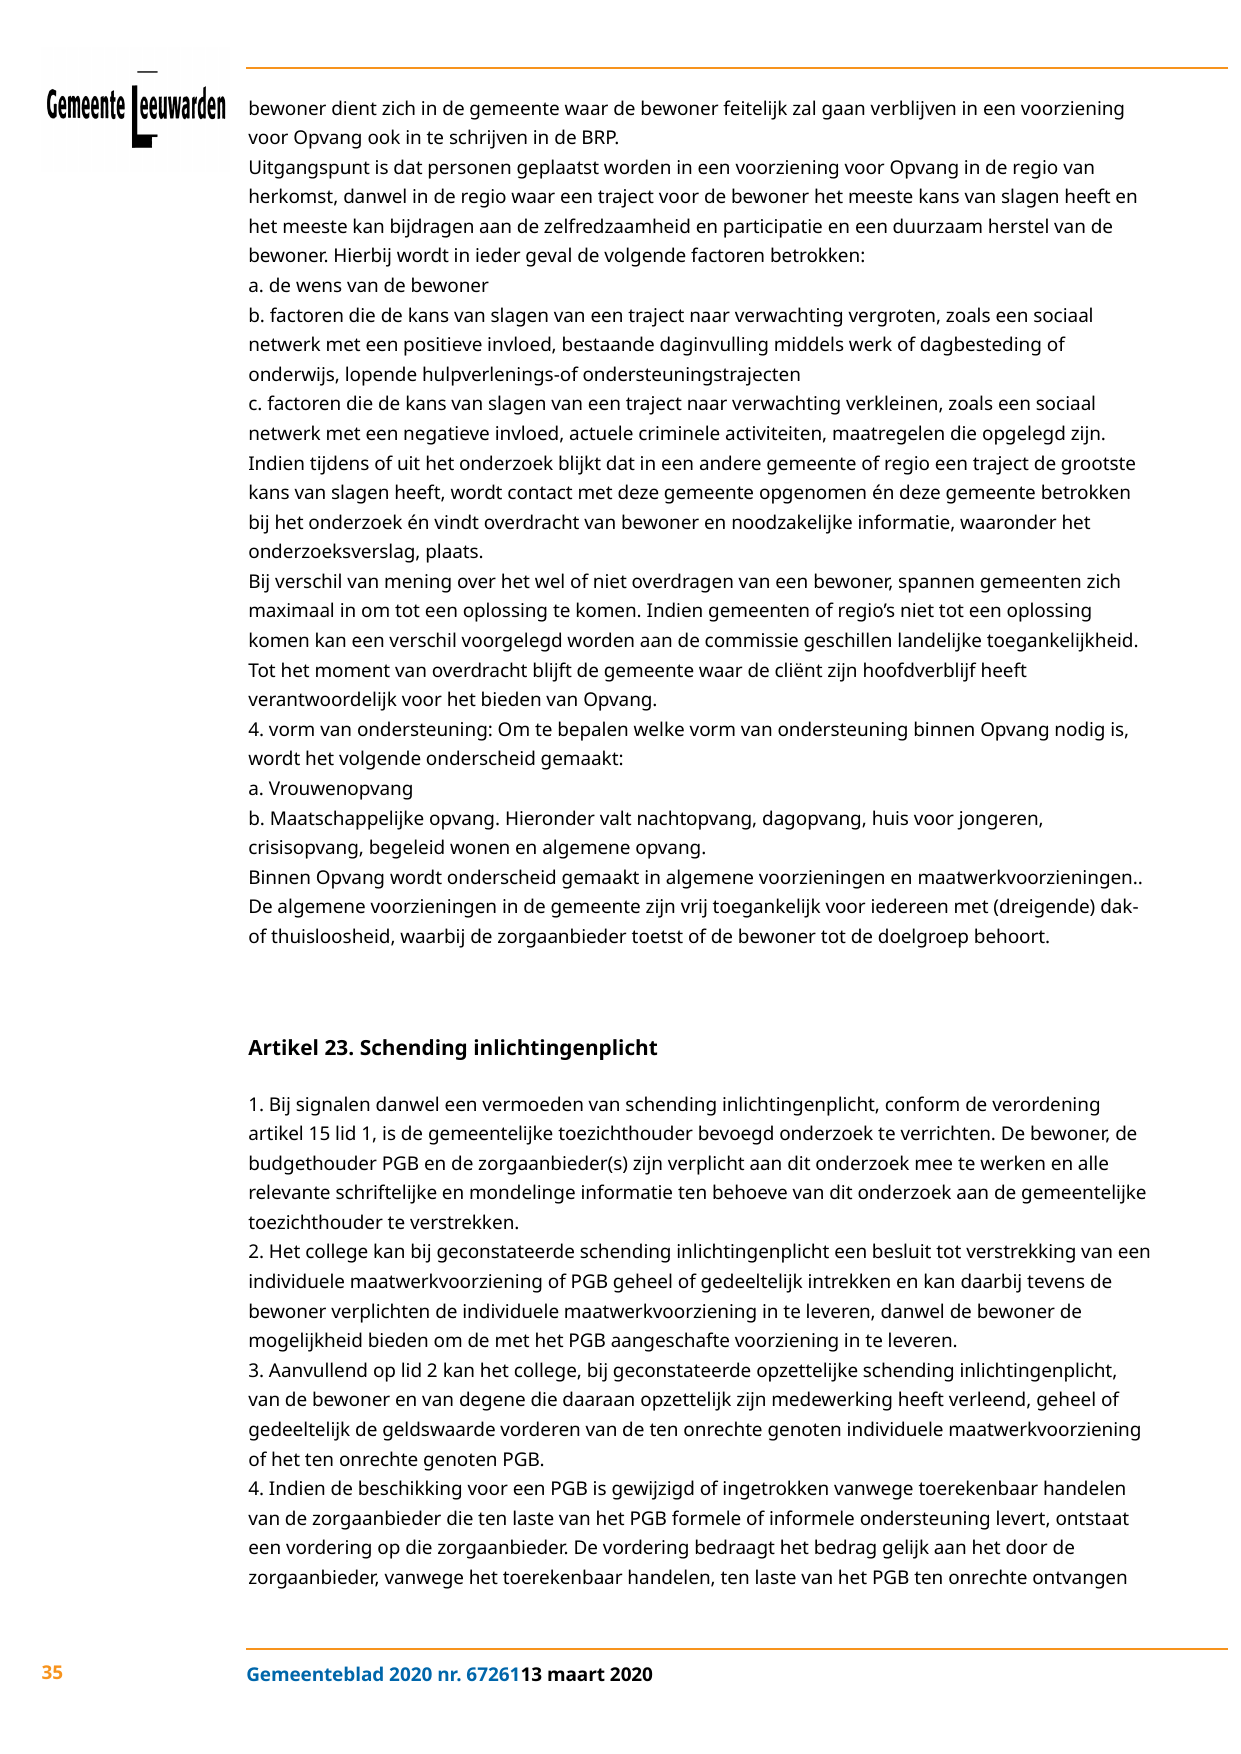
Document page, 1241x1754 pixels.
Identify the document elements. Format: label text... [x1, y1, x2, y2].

text a. Vrouwenopvang [248, 775, 1152, 801]
text b. factoren die de kans van slagen van een traject naar verwachting vergroten, zoals een sociaal netwerk met een positieve invloed, bestaande daginvulling middels werk of dagbesteding of onderwijs, lopende hulpverlenings-of ondersteuningstrajecten [248, 302, 1152, 387]
text 4. vorm van ondersteuning: Om te bepalen welke vorm van ondersteuning binnen Opvang nodig is, wordt het volgende onderscheid gemaakt: [248, 716, 1152, 771]
text 1. Bij signalen danwel een vermoeden van schending inlichtingenplicht, conform de verordening artikel 15 lid 1, is de gemeentelijke toezichthouder bevoegd onderzoek te verrichten. De bewoner, de budgethouder PGB en de zorgaanbieder(s) zijn verplicht aan dit onderzoek mee te werken en alle relevante schriftelijke en mondelinge informatie ten behoeve van dit onderzoek aan de gemeentelijke toezichthouder te verstrekken. [248, 1091, 1152, 1235]
text De algemene voorzieningen in de gemeente zijn vrij toegankelijk voor iedereen met (dreigende) dak- of thuisloosheid, waarbij de zorgaanbieder toetst of de bewoner tot de doelgroep behoort. [248, 893, 1152, 949]
text 2. Het college kan bij geconstateerde schending inlichtingenplicht een besluit tot verstrekking van een individuele maatwerkvoorziening of PGB geheel of gedeeltelijk intrekken en kan daarbij tevens de bewoner verplichten de individuele maatwerkvoorziening in te leveren, danwel de bewoner de mogelijkheid bieden om de met het PGB aangeschafte voorziening in te leveren. [248, 1239, 1152, 1353]
text c. factoren die de kans van slagen van een traject naar verwachting verkleinen, zoals een sociaal netwerk met een negatieve invloed, actuele criminele activiteiten, maatregelen die opgelegd zijn. [248, 391, 1152, 446]
text Bij verschil van mening over het wel of niet overdragen van een bewoner, spannen gemeenten zich maximaal in om tot een oplossing te komen. Indien gemeenten of regio’s niet tot een oplossing komen kan een verschil voorgelegd worden aan de commissie geschillen landelijke toegankelijkheid. [248, 568, 1152, 653]
text Uitgangspunt is dat personen geplaatst worden in een voorziening voor Opvang in de regio van herkomst, danwel in de regio waar een traject voor de bewoner het meeste kans van slagen heeft en het meeste kan bijdragen aan de zelfredzaamheid en participatie en een duurzaam herstel van de bewoner. Hierbij wordt in ieder geval de volgende factoren betrokken: [248, 154, 1152, 268]
text Indien tijdens of uit het onderzoek blijkt dat in een andere gemeente of regio een traject de grootste kans van slagen heeft, wordt contact met deze gemeente opgenomen én deze gemeente betrokken bij het onderzoek én vindt overdracht van bewoner en noodzakelijke informatie, waaronder het onderzoeksverslag, plaats. [248, 450, 1152, 564]
text Binnen Opvang wordt onderscheid gemaakt in algemene voorzieningen en maatwerkvoorzieningen.. [248, 864, 1152, 890]
text 4. Indien de beschikking voor een PGB is gewijzigd of ingetrokken vanwege toerekenbaar handelen van de zorgaanbieder die ten laste van het PGB formele of informele ondersteuning levert, ontstaat een vordering op die zorgaanbieder. De vordering bedraagt het bedrag gelijk aan het door de zorgaanbieder, vanwege het toerekenbaar handelen, ten laste van het PGB ten onrechte ontvangen [248, 1475, 1152, 1590]
text b. Maatschappelijke opvang. Hieronder valt nachtopvang, dagopvang, huis voor jongeren, crisisopvang, begeleid wonen en algemene opvang. [248, 805, 1152, 860]
text bewoner dient zich in de gemeente waar de bewoner feitelijk zal gaan verblijven in een voorziening voor Opvang ook in te schrijven in de BRP. [248, 95, 1152, 150]
picture [41, 47, 231, 172]
text Artikel 23. Schending inlichtingenplicht [248, 1033, 1152, 1061]
text a. de wens van de bewoner [248, 272, 1152, 298]
text Tot het moment van overdracht blijft de gemeente waar de cliënt zijn hoofdverblijf heeft verantwoordelijk voor het bieden van Opvang. [248, 657, 1152, 712]
text 3. Aanvullend op lid 2 kan het college, bij geconstateerde opzettelijke schending inlichtingenplicht, van de bewoner en van degene die daaraan opzettelijk zijn medewerking heeft verleend, geheel of gedeeltelijk de geldswaarde vorderen van de ten onrechte genoten individuele maatwerkvoorziening of het ten onrechte genoten PGB. [248, 1357, 1152, 1471]
